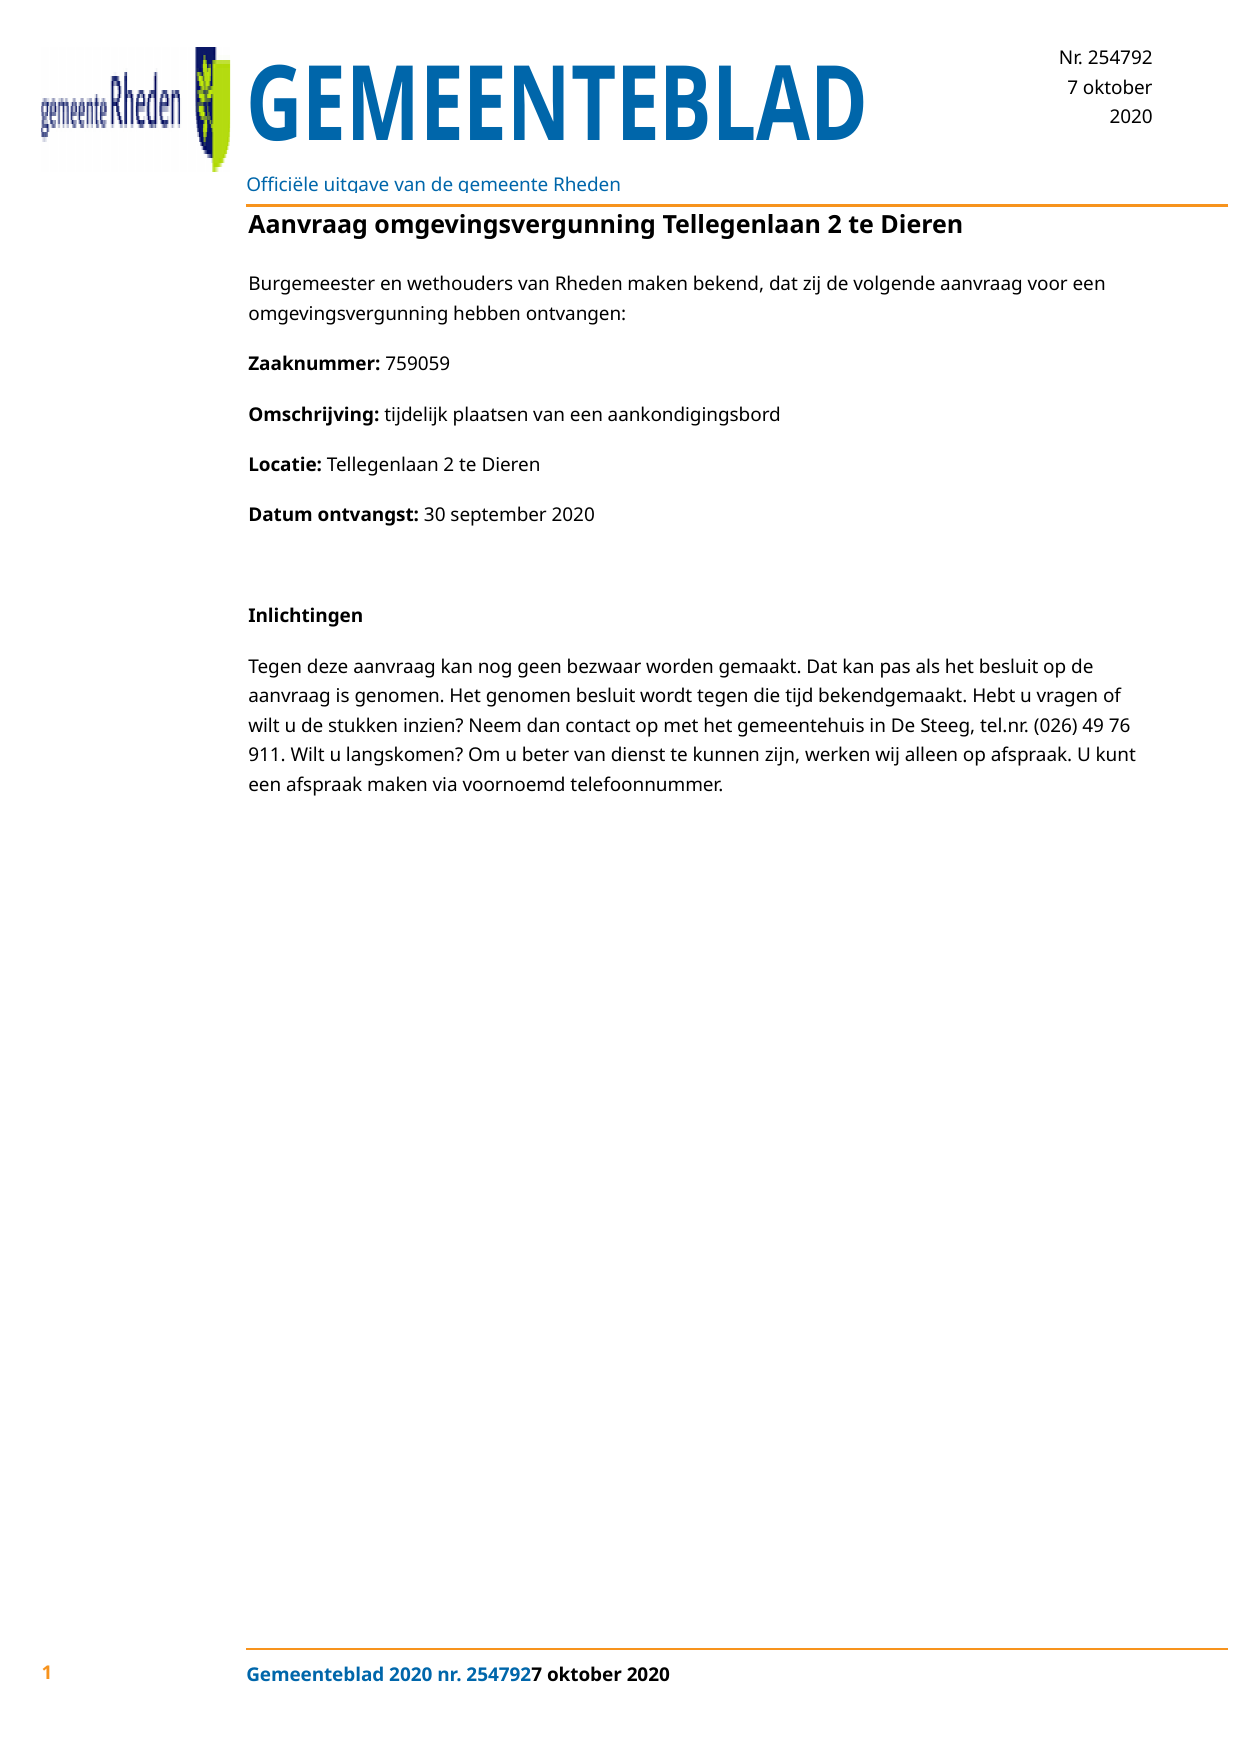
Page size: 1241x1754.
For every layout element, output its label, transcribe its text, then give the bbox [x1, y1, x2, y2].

text Zaaknummer: 759059 [248, 350, 1152, 376]
text Datum ontvangst: 30 september 2020 [248, 502, 1152, 527]
text Aanvraag omgevingsvergunning Tellegenlaan 2 te Dieren [248, 207, 1152, 241]
text Inlichtingen [248, 602, 1152, 628]
picture [41, 47, 231, 172]
text Tegen deze aanvraag kan nog geen bezwaar worden gemaakt. Dat kan pas als het besluit op de aanvraag is genomen. Het genomen besluit wordt tegen die tijd bekendgemaakt. Hebt u vragen of wilt u de stukken inzien? Neem dan contact op met het gemeentehuis in De Steeg, tel.nr. (026) 49 76 911. Wilt u langskomen? Om u beter van dienst te kunnen zijn, werken wij alleen op afspraak. U kunt een afspraak maken via voornoemd telefoonnummer. [248, 653, 1152, 797]
text Omschrijving: tijdelijk plaatsen van een aankondigingsbord [248, 401, 1152, 426]
text Burgemeester en wethouders van Rheden maken bekend, dat zij de volgende aanvraag voor een omgevingsvergunning hebben ontvangen: [248, 270, 1152, 326]
text Locatie: Tellegenlaan 2 te Dieren [248, 451, 1152, 477]
